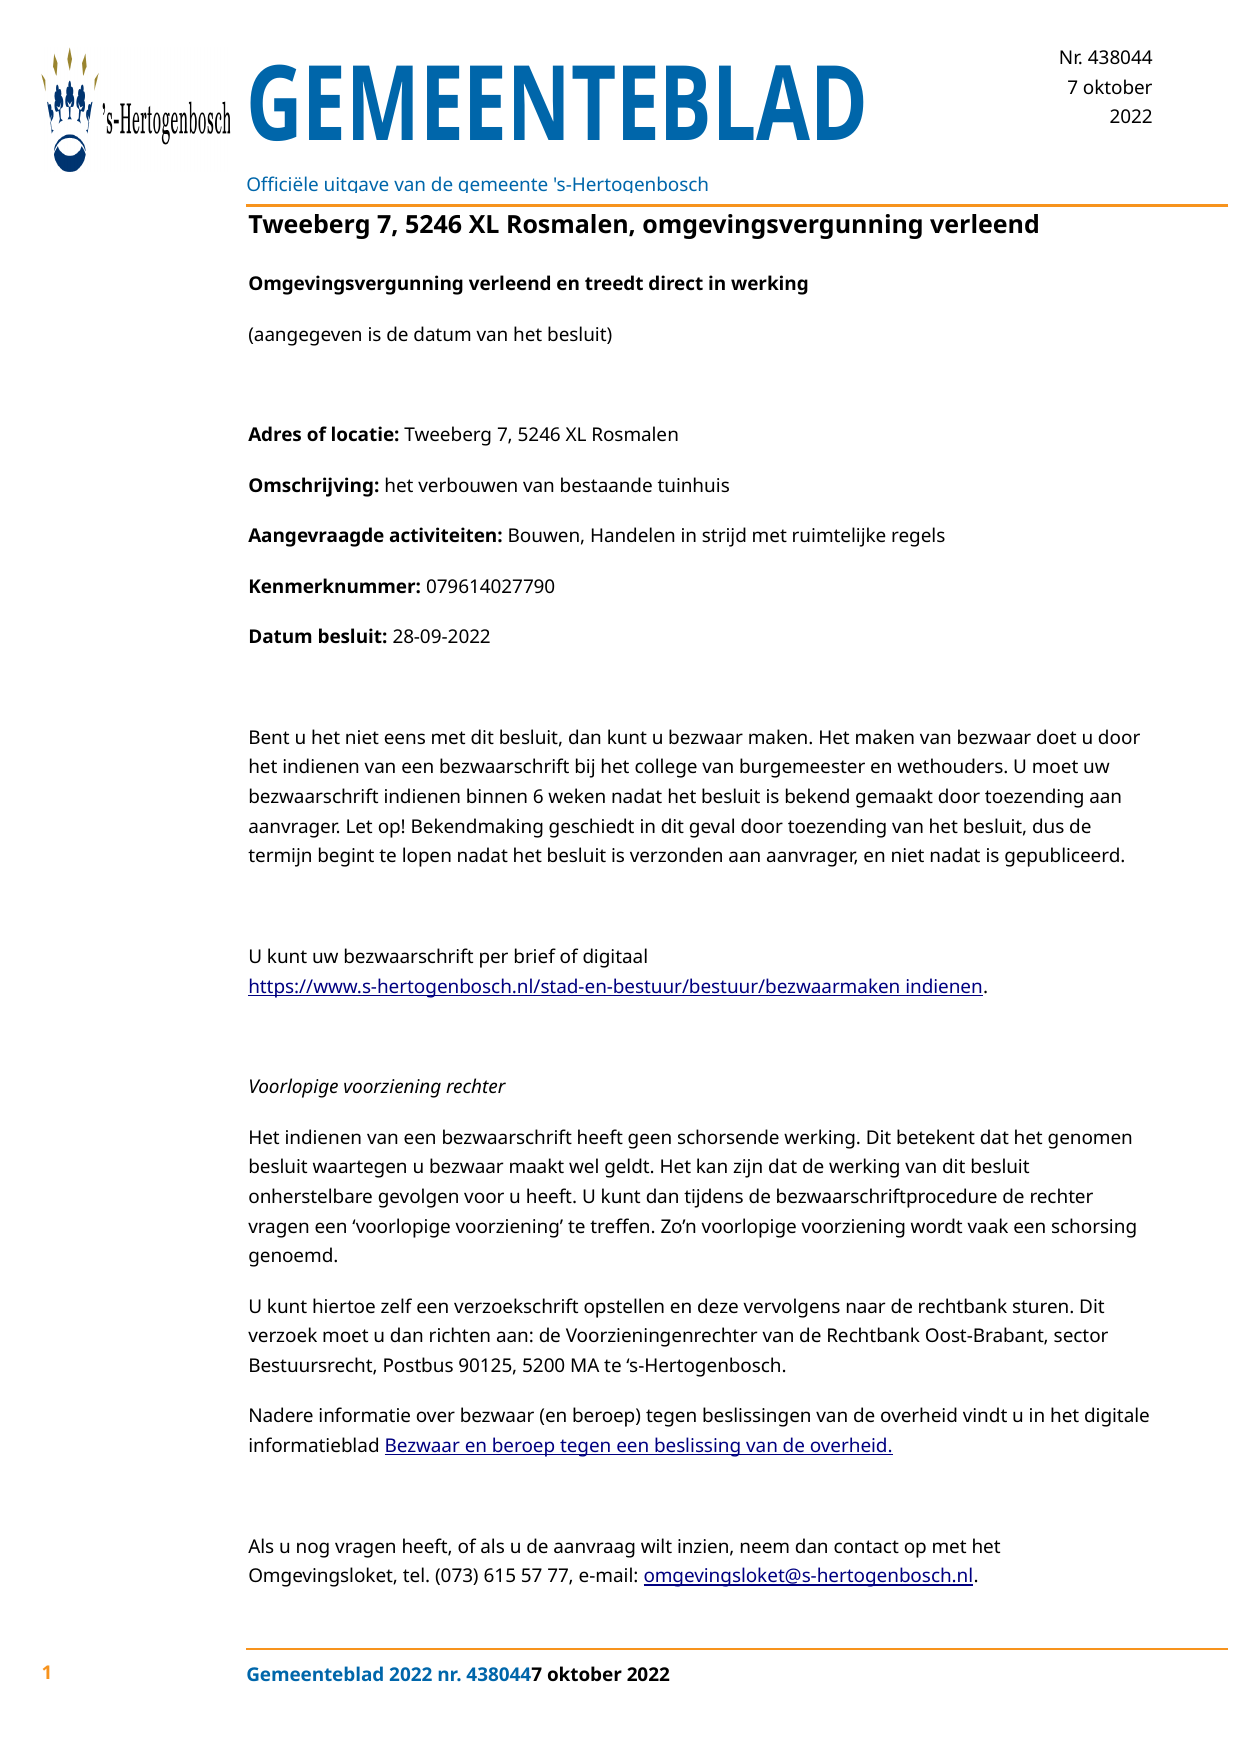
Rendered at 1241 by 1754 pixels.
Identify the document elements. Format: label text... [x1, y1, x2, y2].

text U kunt uw bezwaarschrift per brief of digitaal https://www.s-hertogenbosch.nl/stad-en-bestuur/bestuur/bezwaarmaken indienen. [248, 943, 1152, 998]
text Tweeberg 7, 5246 XL Rosmalen, omgevingsvergunning verleend [248, 207, 1152, 241]
text Adres of locatie: Tweeberg 7, 5246 XL Rosmalen [248, 422, 1152, 447]
text Omschrijving: het verbouwen van bestaande tuinhuis [248, 472, 1152, 498]
text Omgevingsvergunning verleend en treedt direct in werking [248, 270, 1152, 296]
text U kunt hiertoe zelf een verzoekschrift opstellen en deze vervolgens naar de rechtbank sturen. Dit verzoek moet u dan richten aan: de Voorzieningenrechter van de Rechtbank Oost-Brabant, sector Bestuursrecht, Postbus 90125, 5200 MA te ‘s-Hertogenbosch. [248, 1293, 1152, 1378]
text Aangevraagde activiteiten: Bouwen, Handelen in strijd met ruimtelijke regels [248, 522, 1152, 548]
text (aangegeven is de datum van het besluit) [248, 321, 1152, 346]
text Bent u het niet eens met dit besluit, dan kunt u bezwaar maken. Het maken van bezwaar doet u door het indienen van een bezwaarschrift bij het college van burgemeester en wethouders. U moet uw bezwaarschrift indienen binnen 6 weken nadat het besluit is bekend gemaakt door toezending aan aanvrager. Let op! Bekendmaking geschiedt in dit geval door toezending van het besluit, dus de termijn begint te lopen nadat het besluit is verzonden aan aanvrager, en niet nadat is gepubliceerd. [248, 724, 1152, 868]
text Nadere informatie over bezwaar (en beroep) tegen beslissingen van de overheid vindt u in het digitale informatieblad Bezwaar en beroep tegen een beslissing van de overheid. [248, 1402, 1152, 1458]
picture [41, 47, 231, 172]
text Datum besluit: 28-09-2022 [248, 623, 1152, 649]
text Voorlopige voorziening rechter [248, 1074, 1152, 1099]
text Het indienen van een bezwaarschrift heeft geen schorsende werking. Dit betekent dat het genomen besluit waartegen u bezwaar maakt wel geldt. Het kan zijn dat de werking van dit besluit onherstelbare gevolgen voor u heeft. U kunt dan tijdens de bezwaarschriftprocedure de rechter vragen een ‘voorlopige voorziening’ te treffen. Zo’n voorlopige voorziening wordt vaak een schorsing genoemd. [248, 1124, 1152, 1268]
text Als u nog vragen heeft, of als u de aanvraag wilt inzien, neem dan contact op met het Omgevingsloket, tel. (073) 615 57 77, e-mail: omgevingsloket@s-hertogenbosch.nl. [248, 1533, 1152, 1588]
text Kenmerknummer: 079614027790 [248, 573, 1152, 598]
